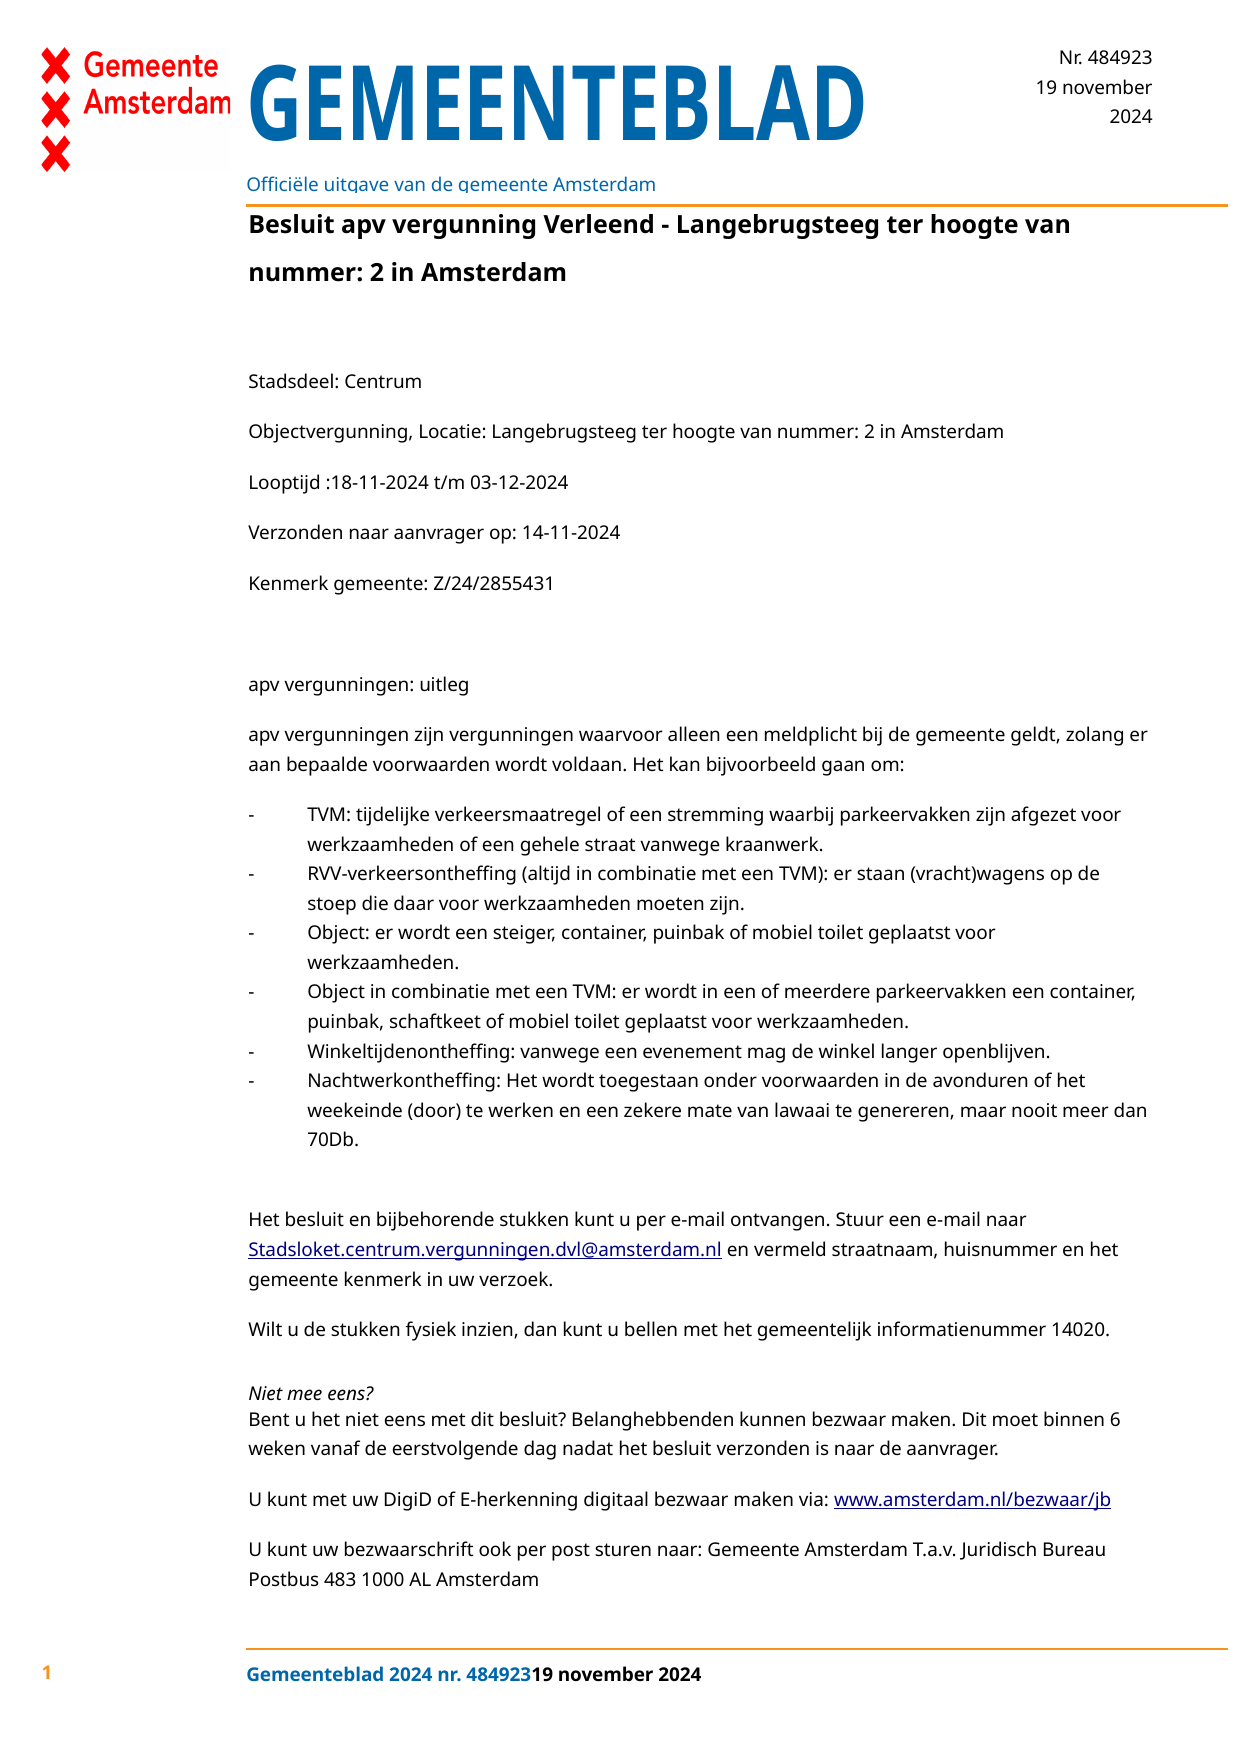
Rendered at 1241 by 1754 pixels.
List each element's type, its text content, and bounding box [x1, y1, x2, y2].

list Winkeltijdenontheffing: vanwege een evenement mag de winkel langer openblijven. [248, 1038, 1152, 1064]
list Nachtwerkontheffing: Het wordt toegestaan onder voorwaarden in de avonduren of het weekeinde (door) te werken en een zekere mate van lawaai te genereren, maar nooit meer dan 70Db. [248, 1067, 1152, 1152]
text Het besluit en bijbehorende stukken kunt u per e-mail ontvangen. Stuur een e-mail naar Stadsloket.centrum.vergunningen.dvl@amsterdam.nl en vermeld straatnaam, huisnummer en het gemeente kenmerk in uw verzoek. [248, 1207, 1152, 1292]
text Kenmerk gemeente: Z/24/2855431 [248, 570, 1152, 596]
list RVV-verkeersontheffing (altijd in combinatie met een TVM): er staan (vracht)wagens op de stoep die daar voor werkzaamheden moeten zijn. [248, 860, 1152, 916]
text Objectvergunning, Locatie: Langebrugsteeg ter hoogte van nummer: 2 in Amsterdam [248, 419, 1152, 444]
text Bent u het niet eens met dit besluit? Belanghebbenden kunnen bezwaar maken. Dit moet binnen 6 weken vanaf de eerstvolgende dag nadat het besluit verzonden is naar de aanvrager. [248, 1406, 1152, 1461]
text apv vergunningen zijn vergunningen waarvoor alleen een meldplicht bij de gemeente geldt, zolang er aan bepaalde voorwaarden wordt voldaan. Het kan bijvoorbeeld gaan om: [248, 721, 1152, 777]
text apv vergunningen: uitleg [248, 671, 1152, 697]
text U kunt uw bezwaarschrift ook per post sturen naar: Gemeente Amsterdam T.a.v. Juridisch Bureau Postbus 483 1000 AL Amsterdam [248, 1536, 1152, 1592]
list TVM: tijdelijke verkeersmaatregel of een stremming waarbij parkeervakken zijn afgezet voor werkzaamheden of een gehele straat vanwege kraanwerk. [248, 801, 1152, 857]
list Object: er wordt een steiger, container, puinbak of mobiel toilet geplaatst voor werkzaamheden. [248, 919, 1152, 975]
text Wilt u de stukken fysiek inzien, dan kunt u bellen met het gemeentelijk informatienummer 14020. [248, 1316, 1152, 1342]
text Stadsdeel: Centrum [248, 368, 1152, 394]
text U kunt met uw DigiD of E-herkenning digitaal bezwaar maken via: www.amsterdam.nl/bezwaar/jb [248, 1486, 1152, 1512]
picture [41, 47, 231, 172]
text Verzonden naar aanvrager op: 14-11-2024 [248, 519, 1152, 545]
text Niet mee eens? [248, 1380, 1152, 1406]
list Object in combinatie met een TVM: er wordt in een of meerdere parkeervakken een container, puinbak, schaftkeet of mobiel toilet geplaatst voor werkzaamheden. [248, 979, 1152, 1034]
text Besluit apv vergunning Verleend - Langebrugsteeg ter hoogte van nummer: 2 in Amsterdam [248, 207, 1152, 288]
text Looptijd :18-11-2024 t/m 03-12-2024 [248, 469, 1152, 495]
